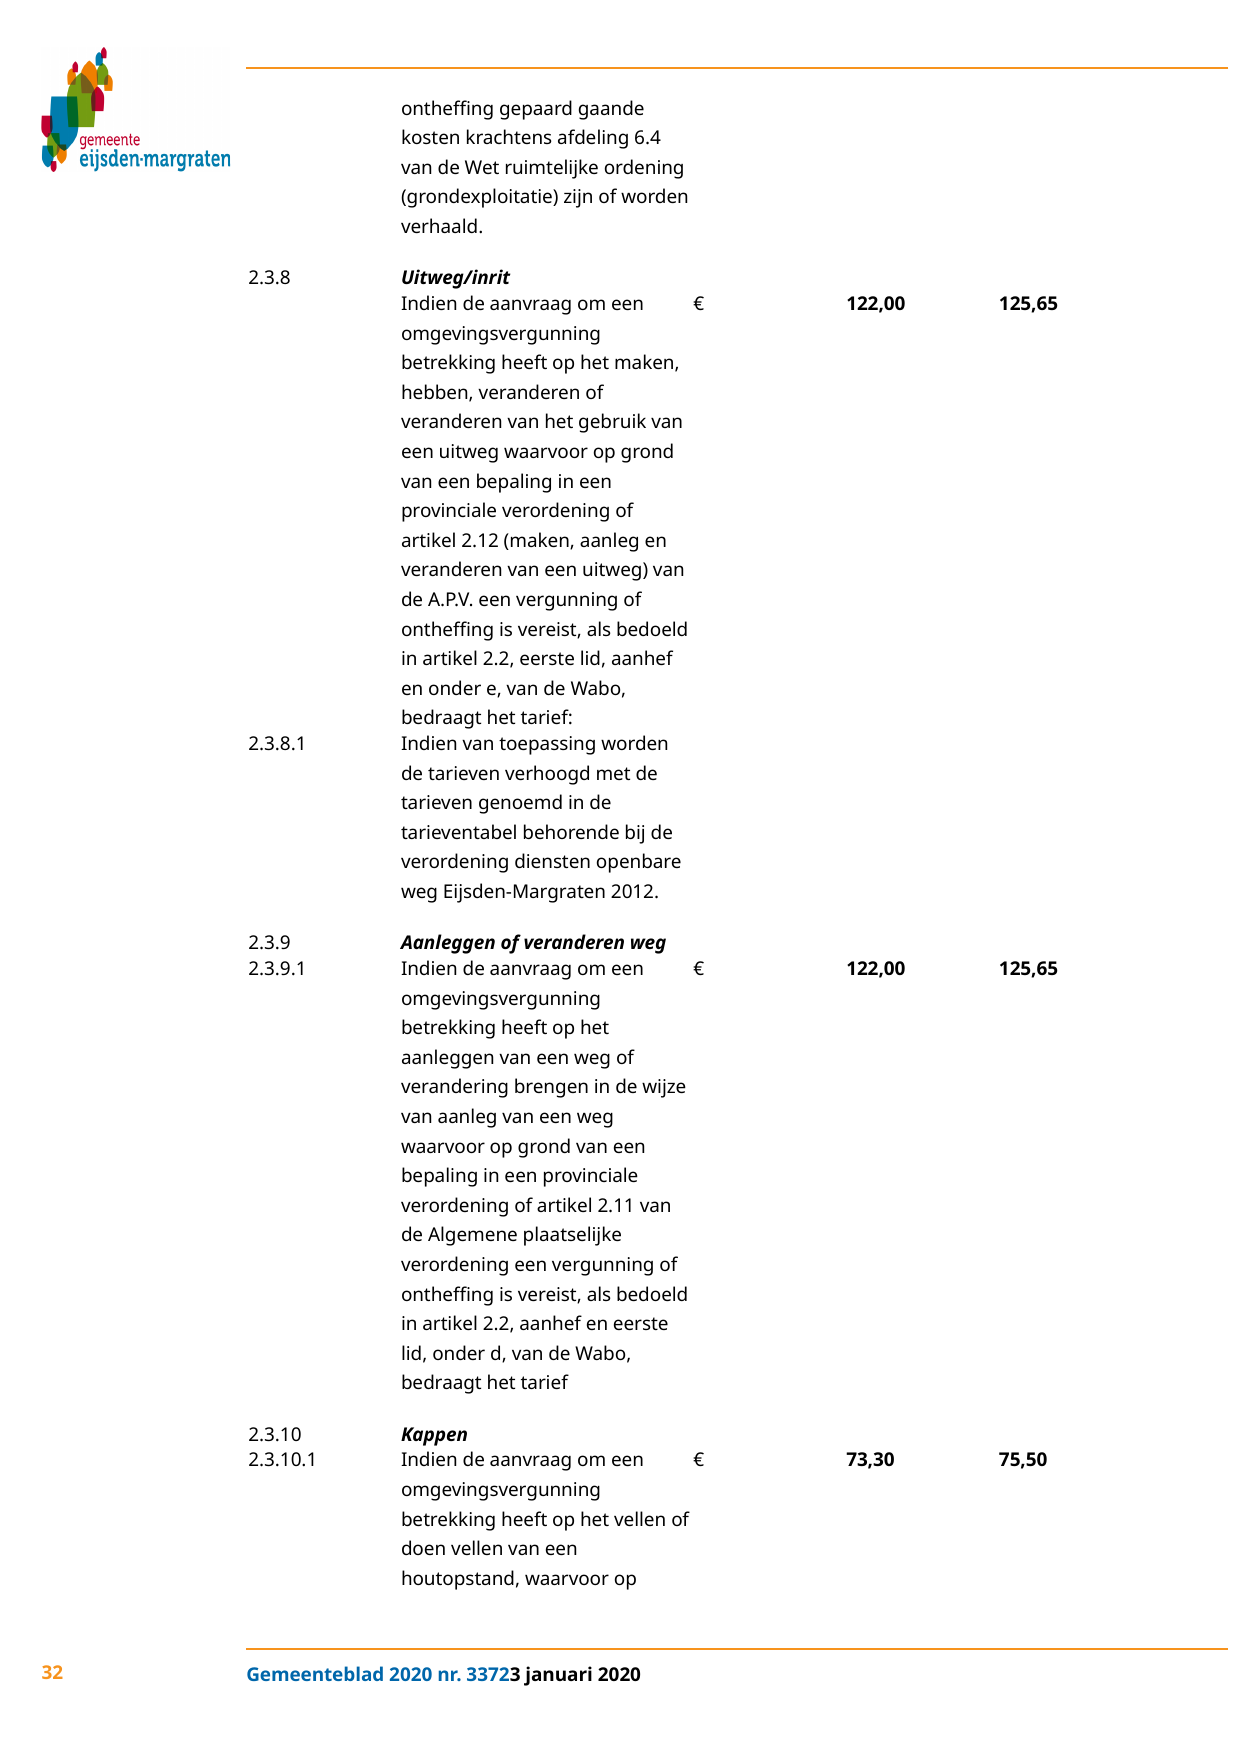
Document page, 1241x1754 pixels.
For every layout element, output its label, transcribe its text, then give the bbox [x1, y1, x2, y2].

table_cell [693, 239, 846, 264]
table_cell [693, 730, 846, 904]
table_cell [401, 904, 693, 929]
table_cell [846, 239, 999, 264]
table_cell [846, 730, 999, 904]
table_cell [999, 730, 1152, 904]
table_cell 2.3.9.1 [248, 955, 401, 1395]
table_cell [999, 904, 1152, 929]
table_cell 122,00 [846, 290, 999, 730]
table_cell [693, 1421, 846, 1447]
table_cell [999, 95, 1152, 239]
table_cell 2.3.9 [248, 930, 401, 955]
table_cell 2.3.8 [248, 265, 401, 290]
table_cell [999, 1395, 1152, 1421]
table_cell 122,00 [846, 955, 999, 1395]
table_cell [248, 290, 401, 730]
table_cell [401, 239, 693, 264]
table_cell [846, 1395, 999, 1421]
table_cell Indien de aanvraag om een omgevingsvergunning betrekking heeft op het maken, hebben, veranderen of veranderen van het gebruik van een uitweg waarvoor op grond van een bepaling in een provinciale verordening of artikel 2.12 (maken, aanleg en veranderen van een uitweg) van de A.P.V. een vergunning of ontheffing is vereist, als bedoeld in artikel 2.2, eerste lid, aanhef en onder e, van de Wabo, bedraagt het tarief: [401, 290, 693, 730]
table_cell 2.3.10 [248, 1421, 401, 1447]
table_cell € [693, 955, 846, 1395]
table_cell [693, 930, 846, 955]
table_cell 2.3.8.1 [248, 730, 401, 904]
table_cell € [693, 290, 846, 730]
table_cell Kappen [401, 1421, 693, 1447]
table_cell [693, 95, 846, 239]
table_cell [999, 239, 1152, 264]
table_cell Indien de aanvraag om een omgevingsvergunning betrekking heeft op het vellen of doen vellen van een houtopstand, waarvoor op [401, 1447, 693, 1591]
picture [41, 47, 231, 172]
table_cell [999, 1421, 1152, 1447]
table_cell 75,50 [999, 1447, 1152, 1591]
table_cell [248, 904, 401, 929]
table_cell [999, 265, 1152, 290]
table_cell [401, 1395, 693, 1421]
table_cell [846, 1421, 999, 1447]
table_cell 2.3.10.1 [248, 1447, 401, 1591]
table_cell Indien de aanvraag om een omgevingsvergunning betrekking heeft op het aanleggen van een weg of verandering brengen in de wijze van aanleg van een weg waarvoor op grond van een bepaling in een provinciale verordening of artikel 2.11 van de Algemene plaatselijke verordening een vergunning of ontheffing is vereist, als bedoeld in artikel 2.2, aanhef en eerste lid, onder d, van de Wabo, bedraagt het tarief [401, 955, 693, 1395]
table_cell [248, 95, 401, 239]
table_cell [846, 265, 999, 290]
table_cell 125,65 [999, 955, 1152, 1395]
table_cell ontheffing gepaard gaande kosten krachtens afdeling 6.4 van de Wet ruimtelijke ordening (grondexploitatie) zijn of worden verhaald. [401, 95, 693, 239]
table_cell [693, 1395, 846, 1421]
table_cell [693, 265, 846, 290]
table_cell Aanleggen of veranderen weg [401, 930, 693, 955]
table_cell € [693, 1447, 846, 1591]
table_cell [846, 930, 999, 955]
table_cell [999, 930, 1152, 955]
table_cell [693, 904, 846, 929]
table_cell [248, 1395, 401, 1421]
table_cell [846, 904, 999, 929]
table_cell [248, 239, 401, 264]
table_cell 73,30 [846, 1447, 999, 1591]
table_cell 125,65 [999, 290, 1152, 730]
table_cell [846, 95, 999, 239]
table_cell Indien van toepassing worden de tarieven verhoogd met de tarieven genoemd in de tarieventabel behorende bij de verordening diensten openbare weg Eijsden-Margraten 2012. [401, 730, 693, 904]
table_cell Uitweg/inrit [401, 265, 693, 290]
